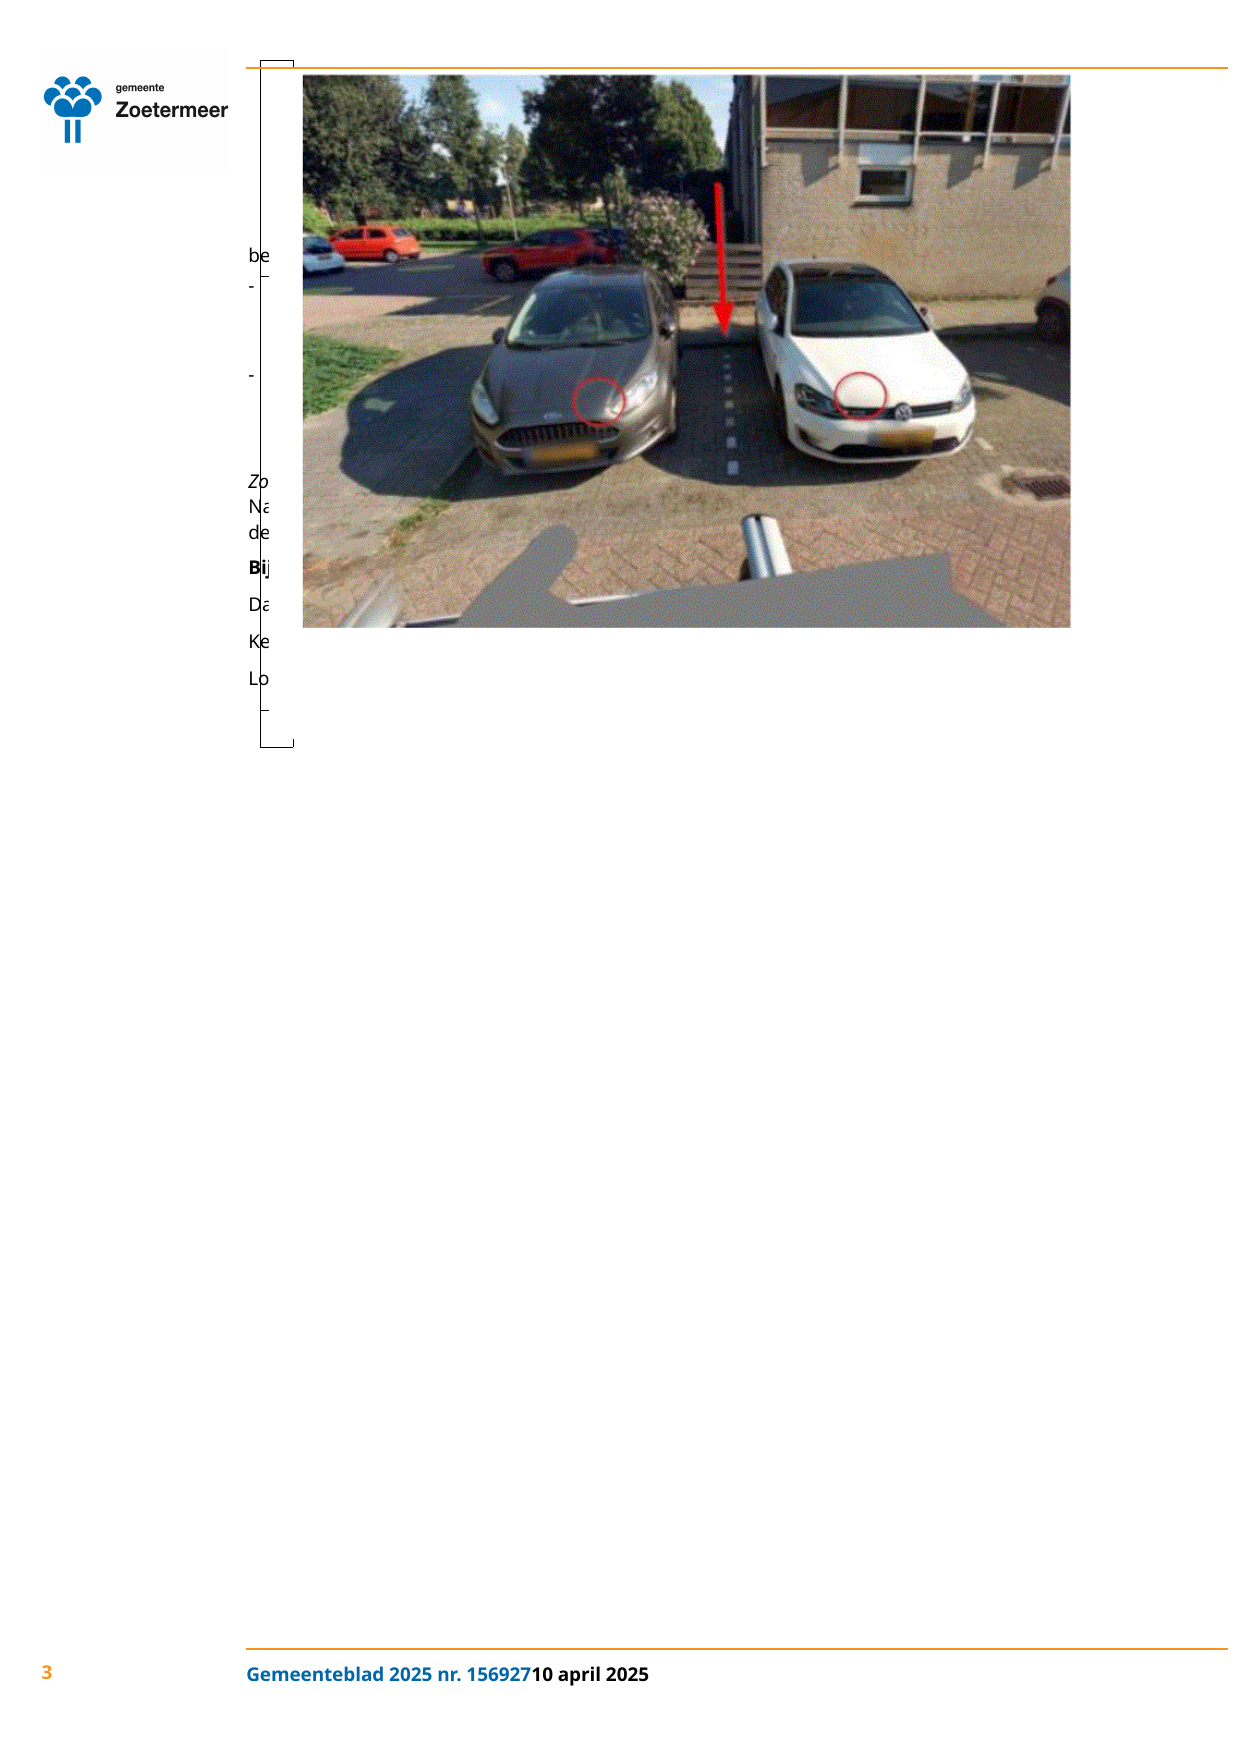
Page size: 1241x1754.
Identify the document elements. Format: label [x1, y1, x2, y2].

picture [41, 47, 231, 172]
picture [268, 69, 1155, 739]
